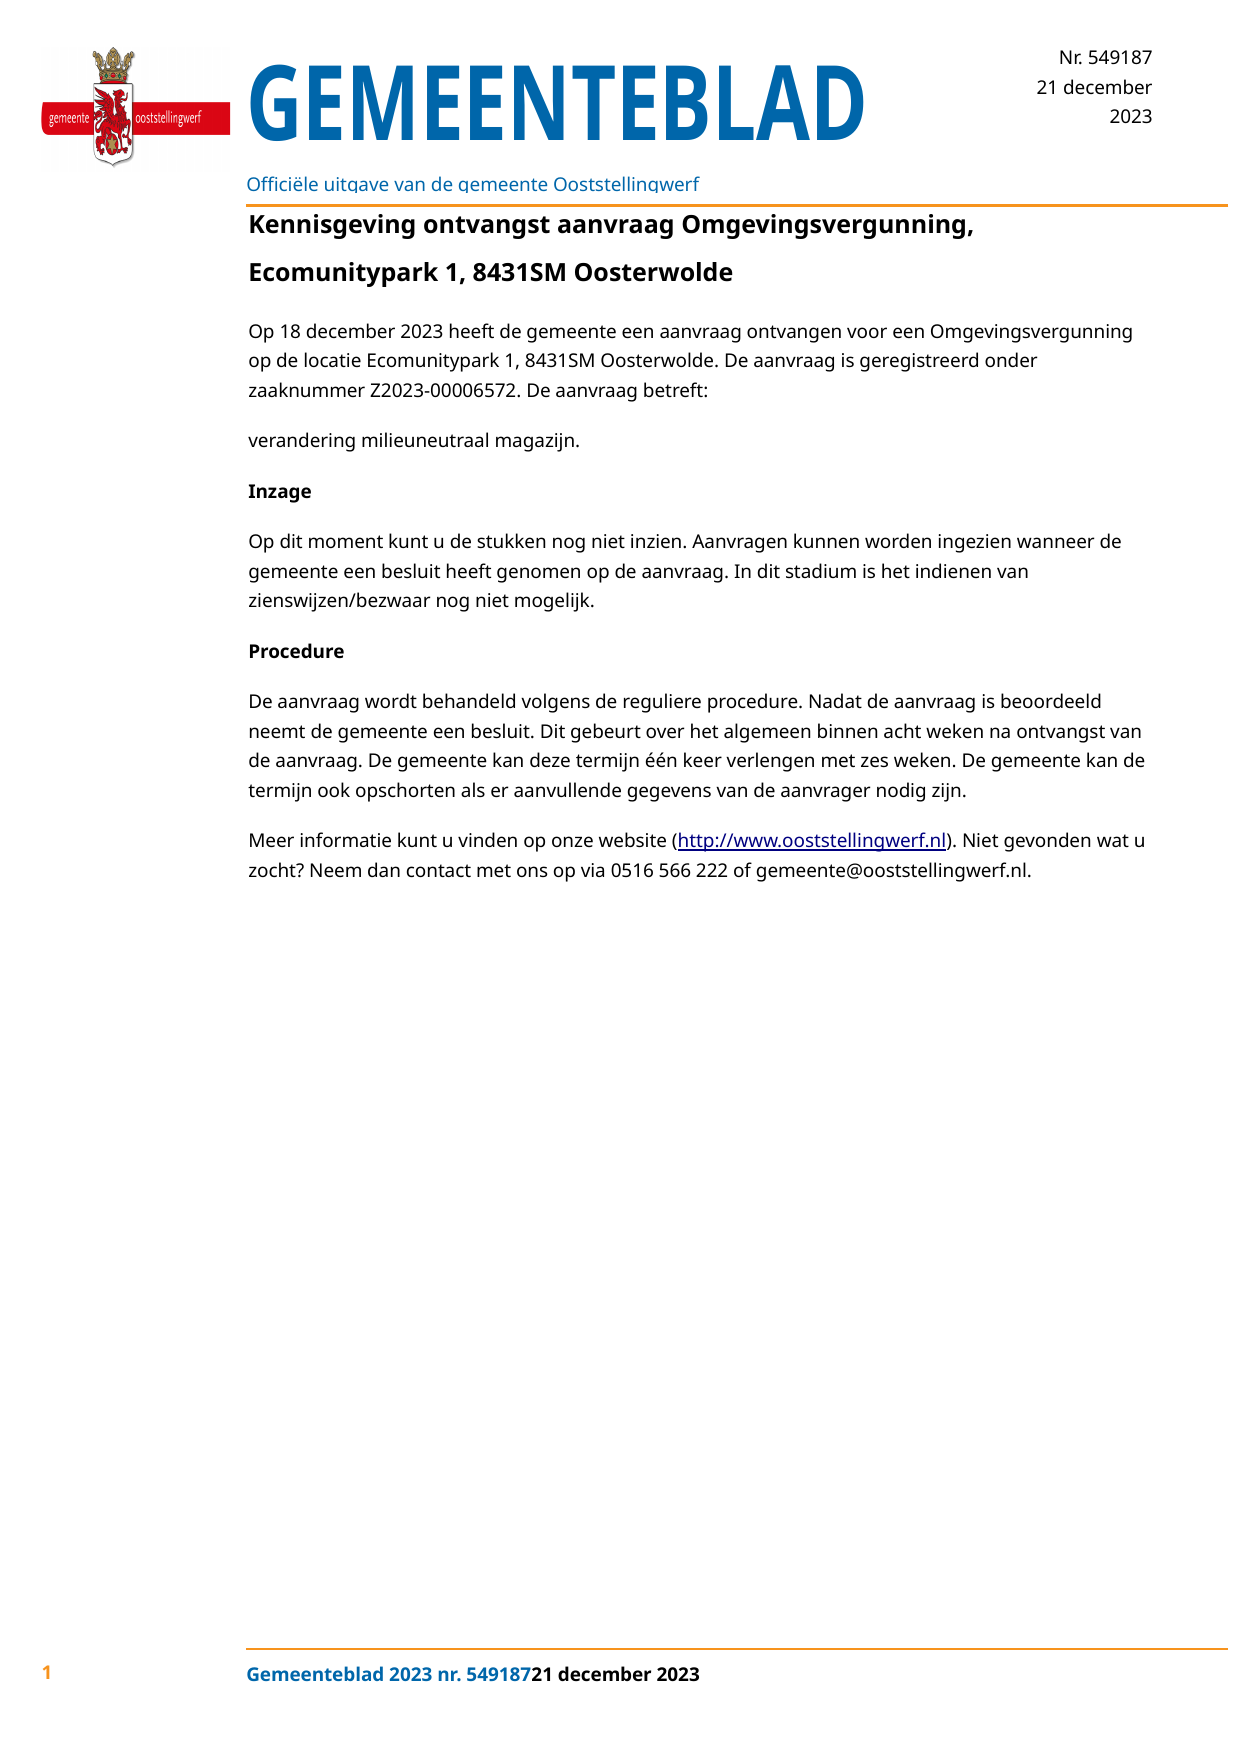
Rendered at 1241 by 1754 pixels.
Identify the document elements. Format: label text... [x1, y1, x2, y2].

text Op 18 december 2023 heeft de gemeente een aanvraag ontvangen voor een Omgevingsvergunning op de locatie Ecomunitypark 1, 8431SM Oosterwolde. De aanvraag is geregistreerd onder zaaknummer Z2023-00006572. De aanvraag betreft: [248, 318, 1152, 403]
text De aanvraag wordt behandeld volgens de reguliere procedure. Nadat de aanvraag is beoordeeld neemt de gemeente een besluit. Dit gebeurt over het algemeen binnen acht weken na ontvangst van de aanvraag. De gemeente kan deze termijn één keer verlengen met zes weken. De gemeente kan de termijn ook opschorten als er aanvullende gegevens van de aanvrager nodig zijn. [248, 688, 1152, 803]
text Kennisgeving ontvangst aanvraag Omgevingsvergunning, Ecomunitypark 1, 8431SM Oosterwolde [248, 207, 1152, 288]
text verandering milieuneutraal magazijn. [248, 427, 1152, 453]
picture [41, 47, 231, 172]
text Op dit moment kunt u de stukken nog niet inzien. Aanvragen kunnen worden ingezien wanneer de gemeente een besluit heeft genomen op de aanvraag. In dit stadium is het indienen van zienswijzen/bezwaar nog niet mogelijk. [248, 528, 1152, 613]
text Inzage [248, 478, 1152, 504]
text Meer informatie kunt u vinden op onze website (http://www.ooststellingwerf.nl). Niet gevonden wat u zocht? Neem dan contact met ons op via 0516 566 222 of gemeente@ooststellingwerf.nl. [248, 827, 1152, 883]
text Procedure [248, 638, 1152, 664]
